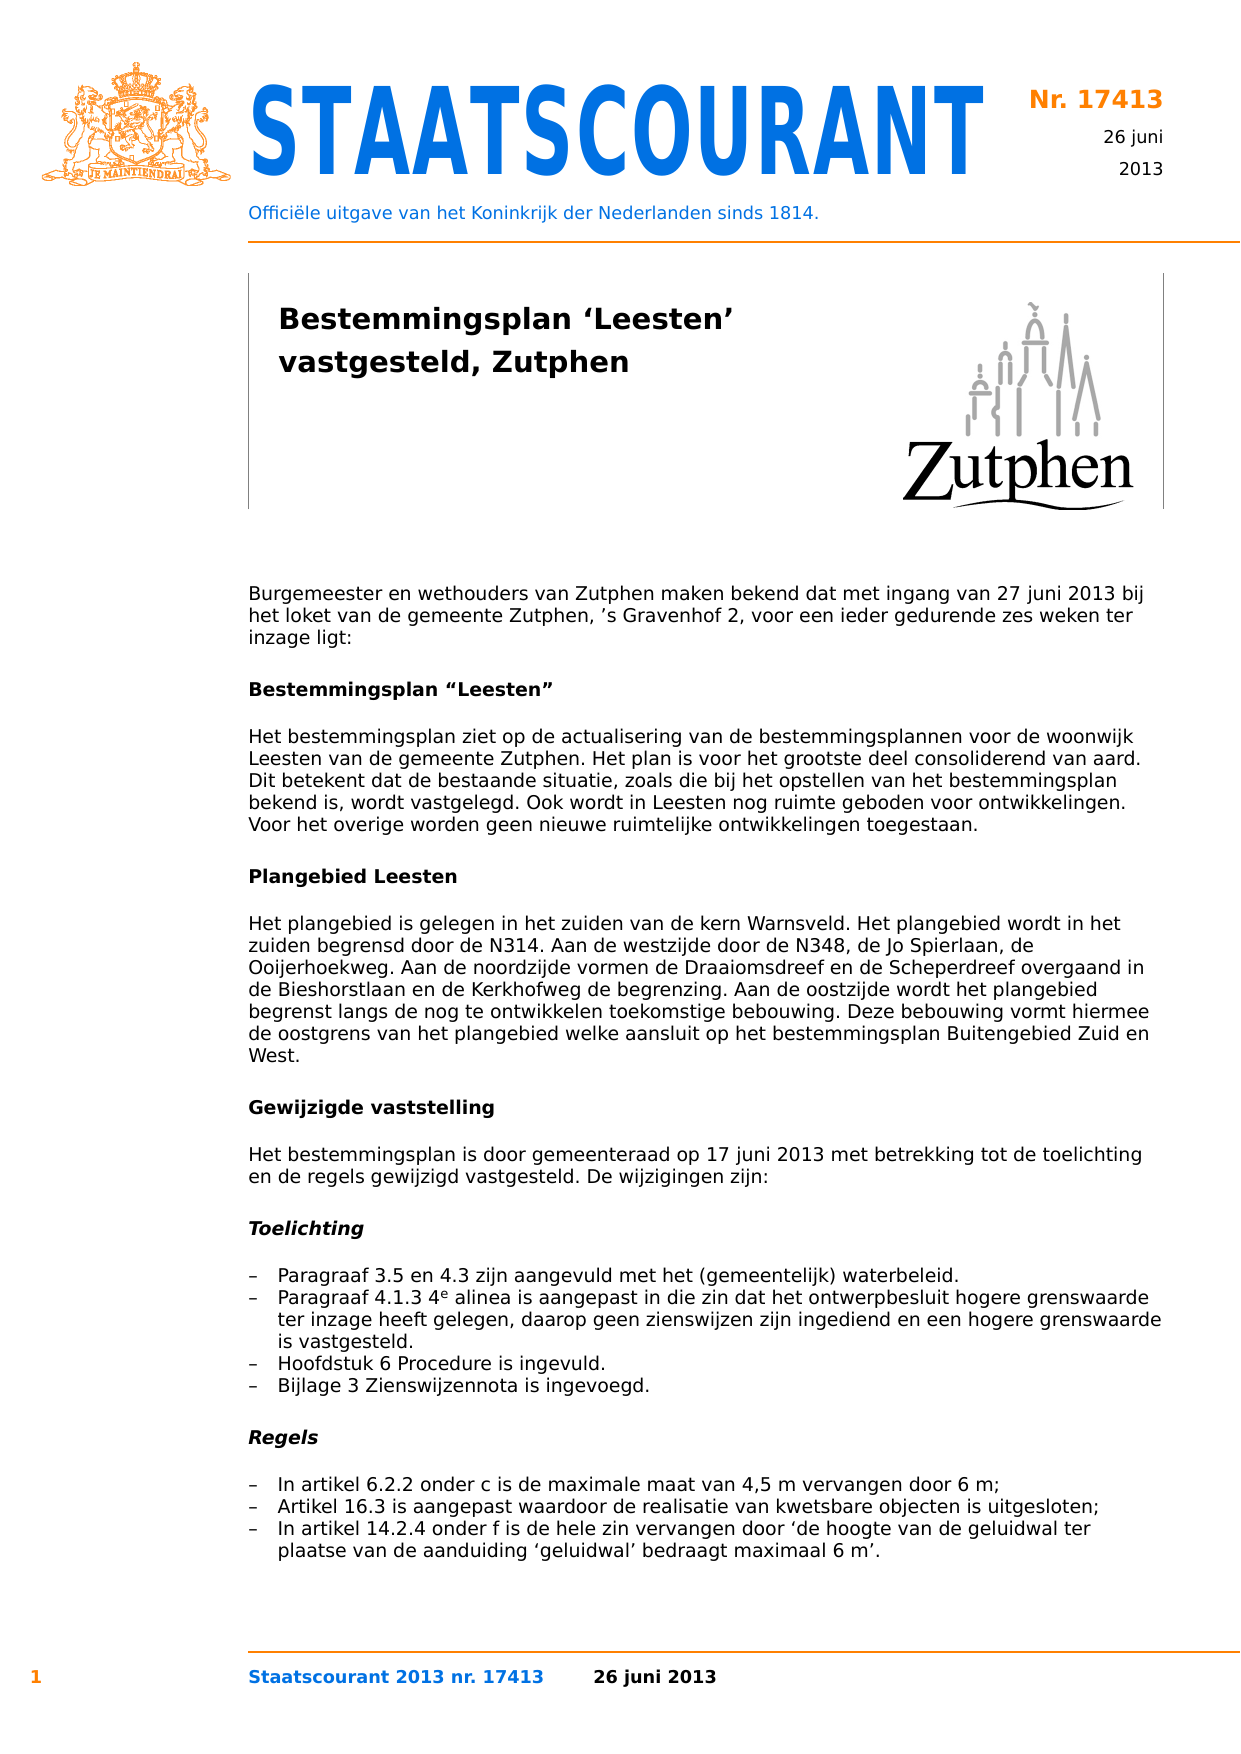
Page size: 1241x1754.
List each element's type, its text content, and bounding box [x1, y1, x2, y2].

text – Paragraaf 3.5 en 4.3 zijn aangevuld met het (gemeentelijk) waterbeleid. [248, 1265, 1163, 1287]
subtitle Bestemmingsplan ‘Leesten’ vastgesteld, Zutphen [249, 273, 1163, 509]
text – Hoofdstuk 6 Procedure is ingevuld. [248, 1353, 1163, 1375]
table_cell Officiële uitgave van het Koninkrijk der Nederlanden sinds 1814. [248, 203, 1240, 241]
subtitle Plangebied Leesten [248, 866, 1163, 888]
table_cell 2013 [998, 153, 1240, 203]
subtitle Toelichting [248, 1218, 1163, 1240]
text – In artikel 14.2.4 onder f is de hele zin vervangen door ‘de hoogte van de geluidwal ter plaatse van de aanduiding ‘geluidwal’ bedraagt maximaal 6 m’. [248, 1518, 1163, 1562]
text – Bijlage 3 Zienswijzennota is ingevoegd. [248, 1375, 1163, 1397]
text – Artikel 16.3 is aangepast waardoor de realisatie van kwetsbare objecten is uitgesloten; [248, 1496, 1163, 1518]
subtitle Regels [248, 1427, 1163, 1449]
table_header [25, 62, 248, 241]
subtitle Bestemmingsplan “Leesten” [248, 679, 1163, 701]
text Het bestemmingsplan ziet op de actualisering van de bestemmingsplannen voor de woonwijk Leesten van de gemeente Zutphen. Het plan is voor het grootste deel consoliderend van aard. Dit betekent dat de bestaande situatie, zoals die bij het opstellen van het bestemmingsplan bekend is, wordt vastgelegd. Ook wordt in Leesten nog ruimte geboden voor ontwikkelingen. Voor het overige worden geen nieuwe ruimtelijke ontwikkelingen toegestaan. [248, 726, 1163, 836]
text – Paragraaf 4.1.3 4e alinea is aangepast in die zin dat het ontwerpbesluit hogere grenswaarde ter inzage heeft gelegen, daarop geen zienswijzen zijn ingediend en een hogere grenswaarde is vastgesteld. [248, 1287, 1163, 1353]
table_cell 26 juni [998, 121, 1240, 153]
table_header Nr. 17413 [998, 62, 1240, 121]
text Het bestemmingsplan is door gemeenteraad op 17 juni 2013 met betrekking tot de toelichting en de regels gewijzigd vastgesteld. De wijzigingen zijn: [248, 1144, 1163, 1188]
text Burgemeester en wethouders van Zutphen maken bekend dat met ingang van 27 juni 2013 bij het loket van de gemeente Zutphen, ’s Gravenhof 2, voor een ieder gedurende zes weken ter inzage ligt: [248, 583, 1163, 649]
text Het plangebied is gelegen in het zuiden van de kern Warnsveld. Het plangebied wordt in het zuiden begrensd door de N314. Aan de westzijde door de N348, de Jo Spierlaan, de Ooijerhoekweg. Aan de noordzijde vormen de Draaiomsdreef en de Scheperdreef overgaand in de Bieshorstlaan en de Kerkhofweg de begrenzing. Aan de oostzijde wordt het plangebied begrenst langs de nog te ontwikkelen toekomstige bebouwing. Deze bebouwing vormt hiermee de oostgrens van het plangebied welke aansluit op het bestemmingsplan Buitengebied Zuid en West. [248, 913, 1163, 1067]
picture [41, 62, 231, 186]
picture [903, 302, 1134, 510]
text – In artikel 6.2.2 onder c is de maximale maat van 4,5 m vervangen door 6 m; [248, 1474, 1163, 1496]
table_header STAATSCOURANT [248, 62, 998, 203]
subtitle Gewijzigde vaststelling [248, 1097, 1163, 1119]
